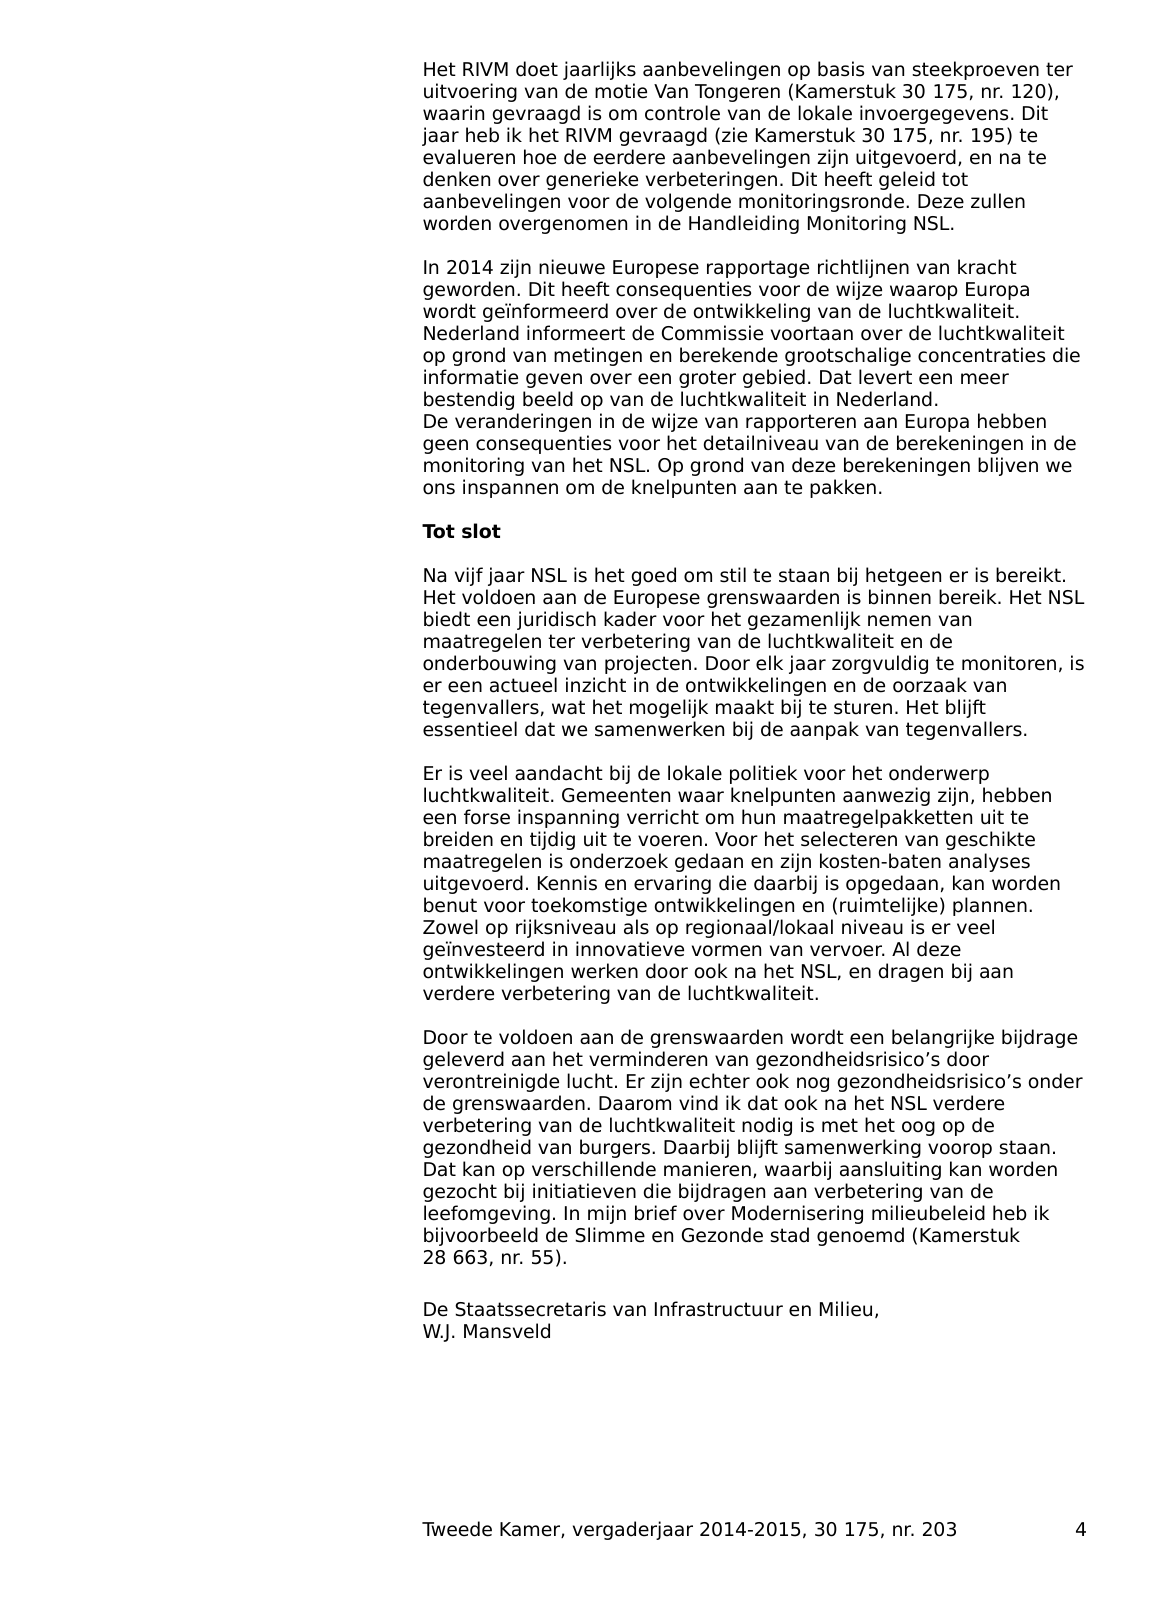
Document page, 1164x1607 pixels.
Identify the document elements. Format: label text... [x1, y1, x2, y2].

text De veranderingen in de wijze van rapporteren aan Europa hebben geen consequenties voor het detailniveau van de berekeningen in de monitoring van het NSL. Op grond van deze berekeningen blijven we ons inspannen om de knelpunten aan te pakken. [422, 411, 1087, 499]
text Door te voldoen aan de grenswaarden wordt een belangrijke bijdrage geleverd aan het verminderen van gezondheidsrisico’s door verontreinigde lucht. Er zijn echter ook nog gezondheidsrisico’s onder de grenswaarden. Daarom vind ik dat ook na het NSL verdere verbetering van de luchtkwaliteit nodig is met het oog op de gezondheid van burgers. Daarbij blijft samenwerking voorop staan. Dat kan op verschillende manieren, waarbij aansluiting kan worden gezocht bij initiatieven die bijdragen aan verbetering van de leefomgeving. In mijn brief over Modernisering milieubeleid heb ik bijvoorbeeld de Slimme en Gezonde stad genoemd (Kamerstuk 28 663, nr. 55). [422, 1027, 1087, 1269]
text In 2014 zijn nieuwe Europese rapportage richtlijnen van kracht geworden. Dit heeft consequenties voor de wijze waarop Europa wordt geïnformeerd over de ontwikkeling van de luchtkwaliteit. Nederland informeert de Commissie voortaan over de luchtkwaliteit op grond van metingen en berekende grootschalige concentraties die informatie geven over een groter gebied. Dat levert een meer bestendig beeld op van de luchtkwaliteit in Nederland. [422, 257, 1087, 411]
text De Staatssecretaris van Infrastructuur en Milieu, W.J. Mansveld [422, 1299, 1087, 1343]
subtitle Tot slot [422, 521, 1087, 543]
text Er is veel aandacht bij de lokale politiek voor het onderwerp luchtkwaliteit. Gemeenten waar knelpunten aanwezig zijn, hebben een forse inspanning verricht om hun maatregelpakketten uit te breiden en tijdig uit te voeren. Voor het selecteren van geschikte maatregelen is onderzoek gedaan en zijn kosten-baten analyses uitgevoerd. Kennis en ervaring die daarbij is opgedaan, kan worden benut voor toekomstige ontwikkelingen en (ruimtelijke) plannen. Zowel op rijksniveau als op regionaal/lokaal niveau is er veel geïnvesteerd in innovatieve vormen van vervoer. Al deze ontwikkelingen werken door ook na het NSL, en dragen bij aan verdere verbetering van de luchtkwaliteit. [422, 763, 1087, 1005]
text Na vijf jaar NSL is het goed om stil te staan bij hetgeen er is bereikt. Het voldoen aan de Europese grenswaarden is binnen bereik. Het NSL biedt een juridisch kader voor het gezamenlijk nemen van maatregelen ter verbetering van de luchtkwaliteit en de onderbouwing van projecten. Door elk jaar zorgvuldig te monitoren, is er een actueel inzicht in de ontwikkelingen en de oorzaak van tegenvallers, wat het mogelijk maakt bij te sturen. Het blijft essentieel dat we samenwerken bij de aanpak van tegenvallers. [422, 565, 1087, 741]
text Het RIVM doet jaarlijks aanbevelingen op basis van steekproeven ter uitvoering van de motie Van Tongeren (Kamerstuk 30 175, nr. 120), waarin gevraagd is om controle van de lokale invoergegevens. Dit jaar heb ik het RIVM gevraagd (zie Kamerstuk 30 175, nr. 195) te evalueren hoe de eerdere aanbevelingen zijn uitgevoerd, en na te denken over generieke verbeteringen. Dit heeft geleid tot aanbevelingen voor de volgende monitoringsronde. Deze zullen worden overgenomen in de Handleiding Monitoring NSL. [422, 59, 1087, 235]
